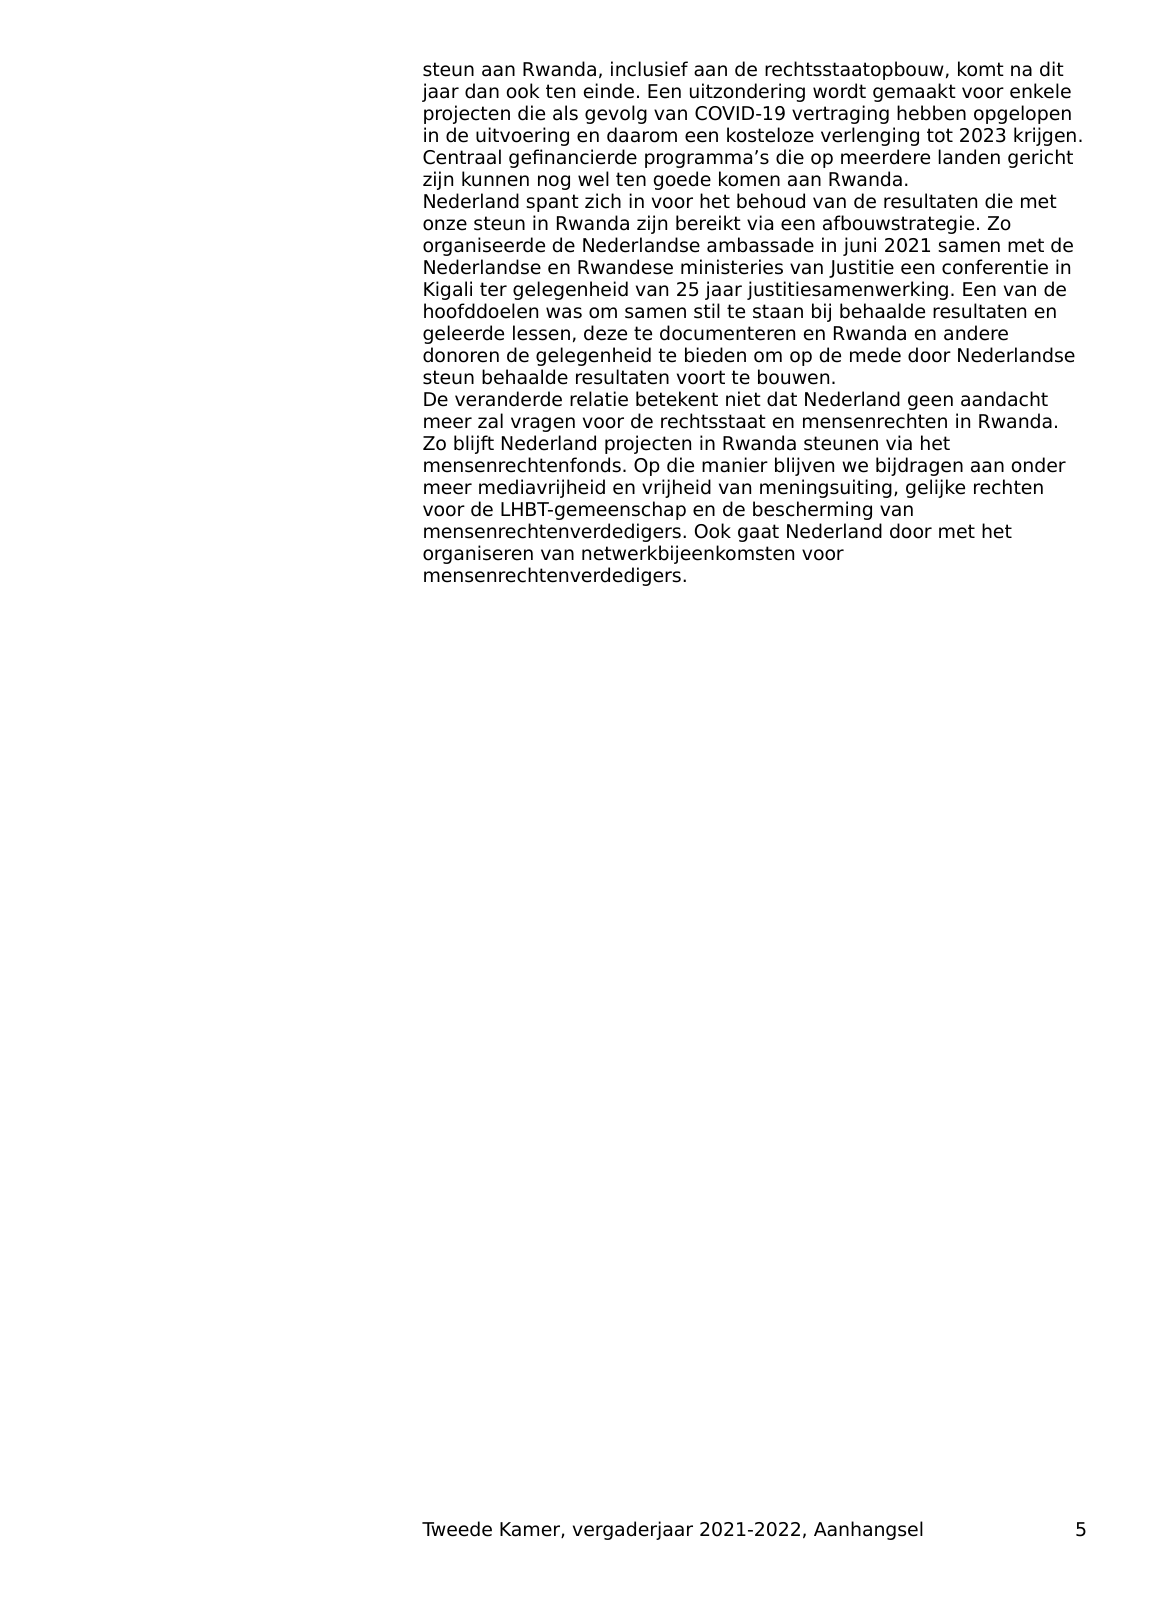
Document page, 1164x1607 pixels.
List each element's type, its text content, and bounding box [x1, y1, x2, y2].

text steun aan Rwanda, inclusief aan de rechtsstaatopbouw, komt na dit jaar dan ook ten einde. Een uitzondering wordt gemaakt voor enkele projecten die als gevolg van COVID-19 vertraging hebben opgelopen in de uitvoering en daarom een kosteloze verlenging tot 2023 krijgen. Centraal gefinancierde programma’s die op meerdere landen gericht zijn kunnen nog wel ten goede komen aan Rwanda. [422, 59, 1087, 191]
text Nederland spant zich in voor het behoud van de resultaten die met onze steun in Rwanda zijn bereikt via een afbouwstrategie. Zo organiseerde de Nederlandse ambassade in juni 2021 samen met de Nederlandse en Rwandese ministeries van Justitie een conferentie in Kigali ter gelegenheid van 25 jaar justitiesamenwerking. Een van de hoofddoelen was om samen stil te staan bij behaalde resultaten en geleerde lessen, deze te documenteren en Rwanda en andere donoren de gelegenheid te bieden om op de mede door Nederlandse steun behaalde resultaten voort te bouwen. [422, 191, 1087, 389]
text De veranderde relatie betekent niet dat Nederland geen aandacht meer zal vragen voor de rechtsstaat en mensenrechten in Rwanda. Zo blijft Nederland projecten in Rwanda steunen via het mensenrechtenfonds. Op die manier blijven we bijdragen aan onder meer mediavrijheid en vrijheid van meningsuiting, gelijke rechten voor de LHBT-gemeenschap en de bescherming van mensenrechtenverdedigers. Ook gaat Nederland door met het organiseren van netwerkbijeenkomsten voor mensenrechtenverdedigers. [422, 389, 1087, 587]
